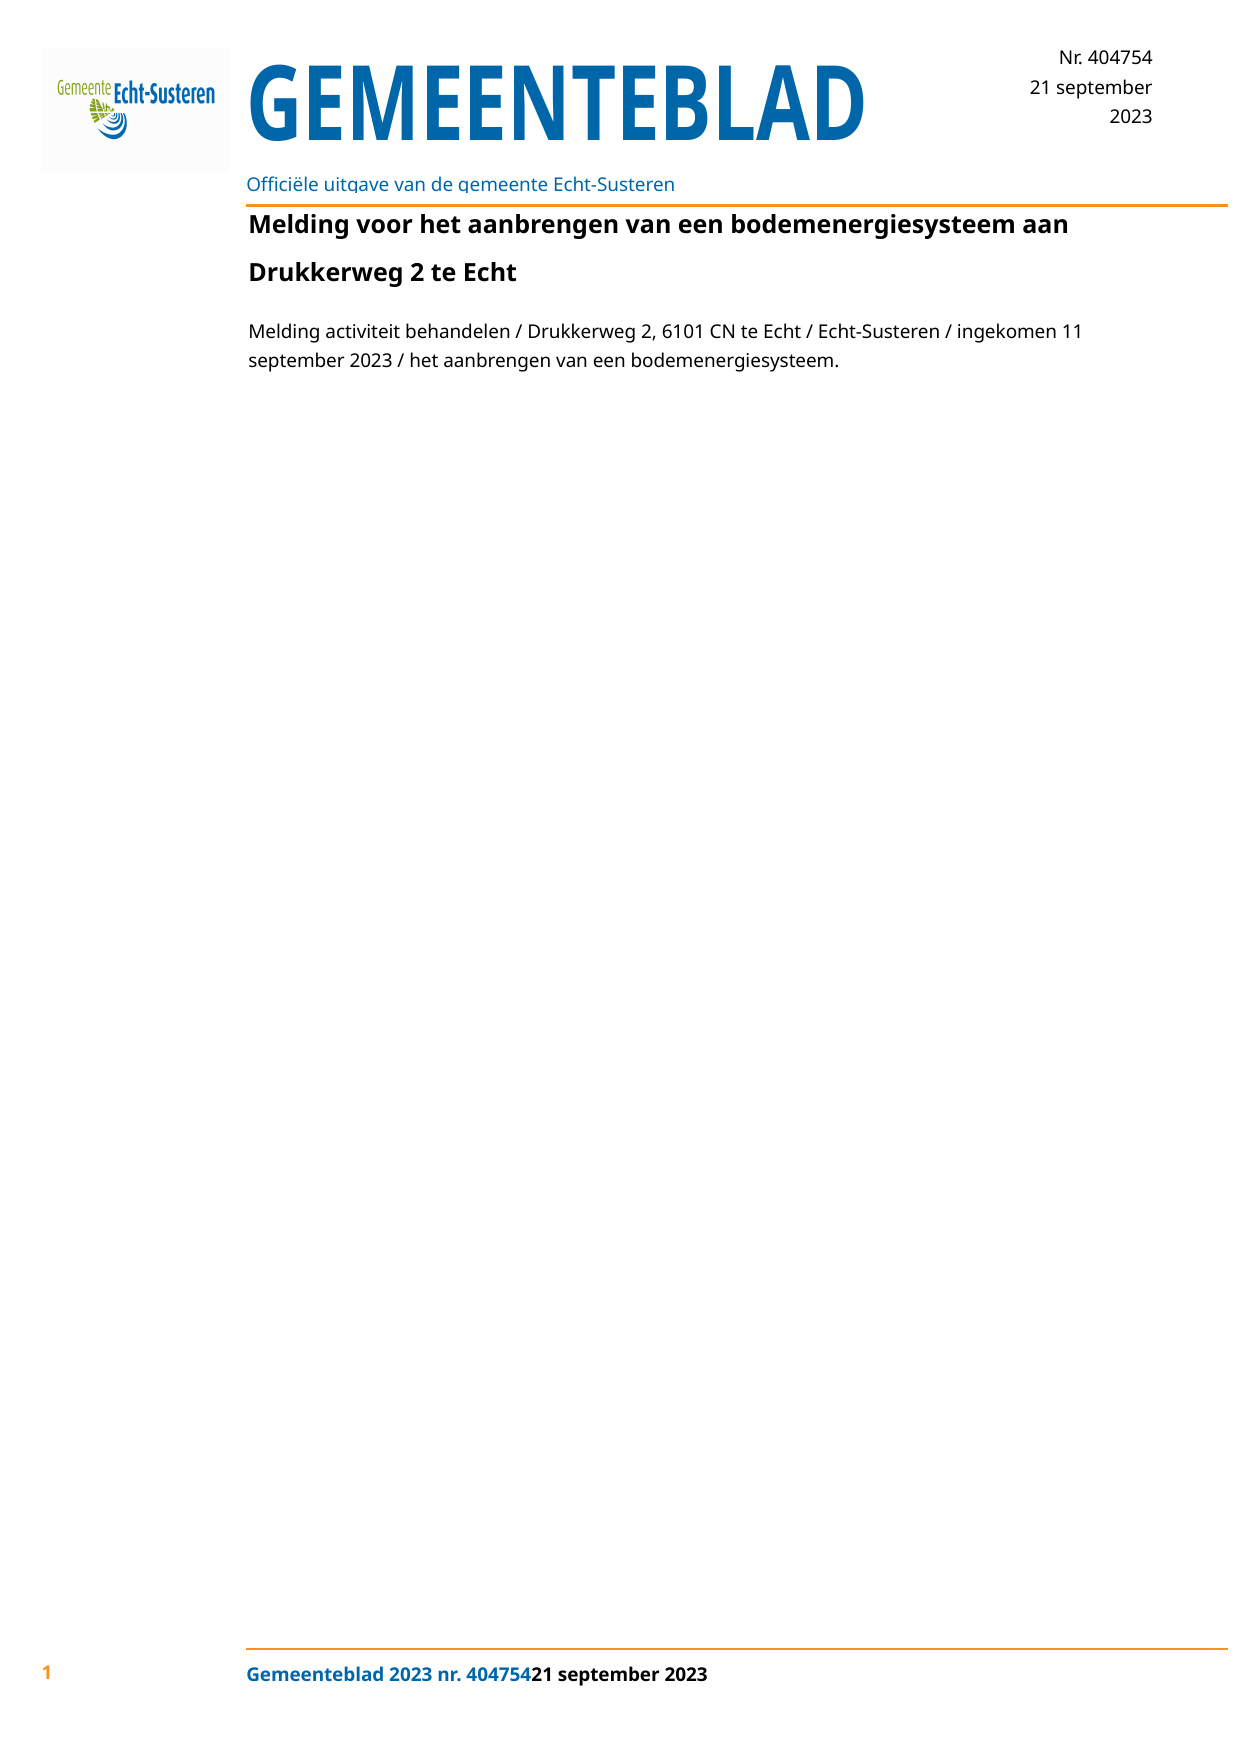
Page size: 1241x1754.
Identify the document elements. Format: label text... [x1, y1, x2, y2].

picture [41, 47, 231, 172]
text Melding activiteit behandelen / Drukkerweg 2, 6101 CN te Echt / Echt-Susteren / ingekomen 11 september 2023 / het aanbrengen van een bodemenergiesysteem. [248, 318, 1152, 373]
text Melding voor het aanbrengen van een bodemenergiesysteem aan Drukkerweg 2 te Echt [248, 207, 1152, 288]
